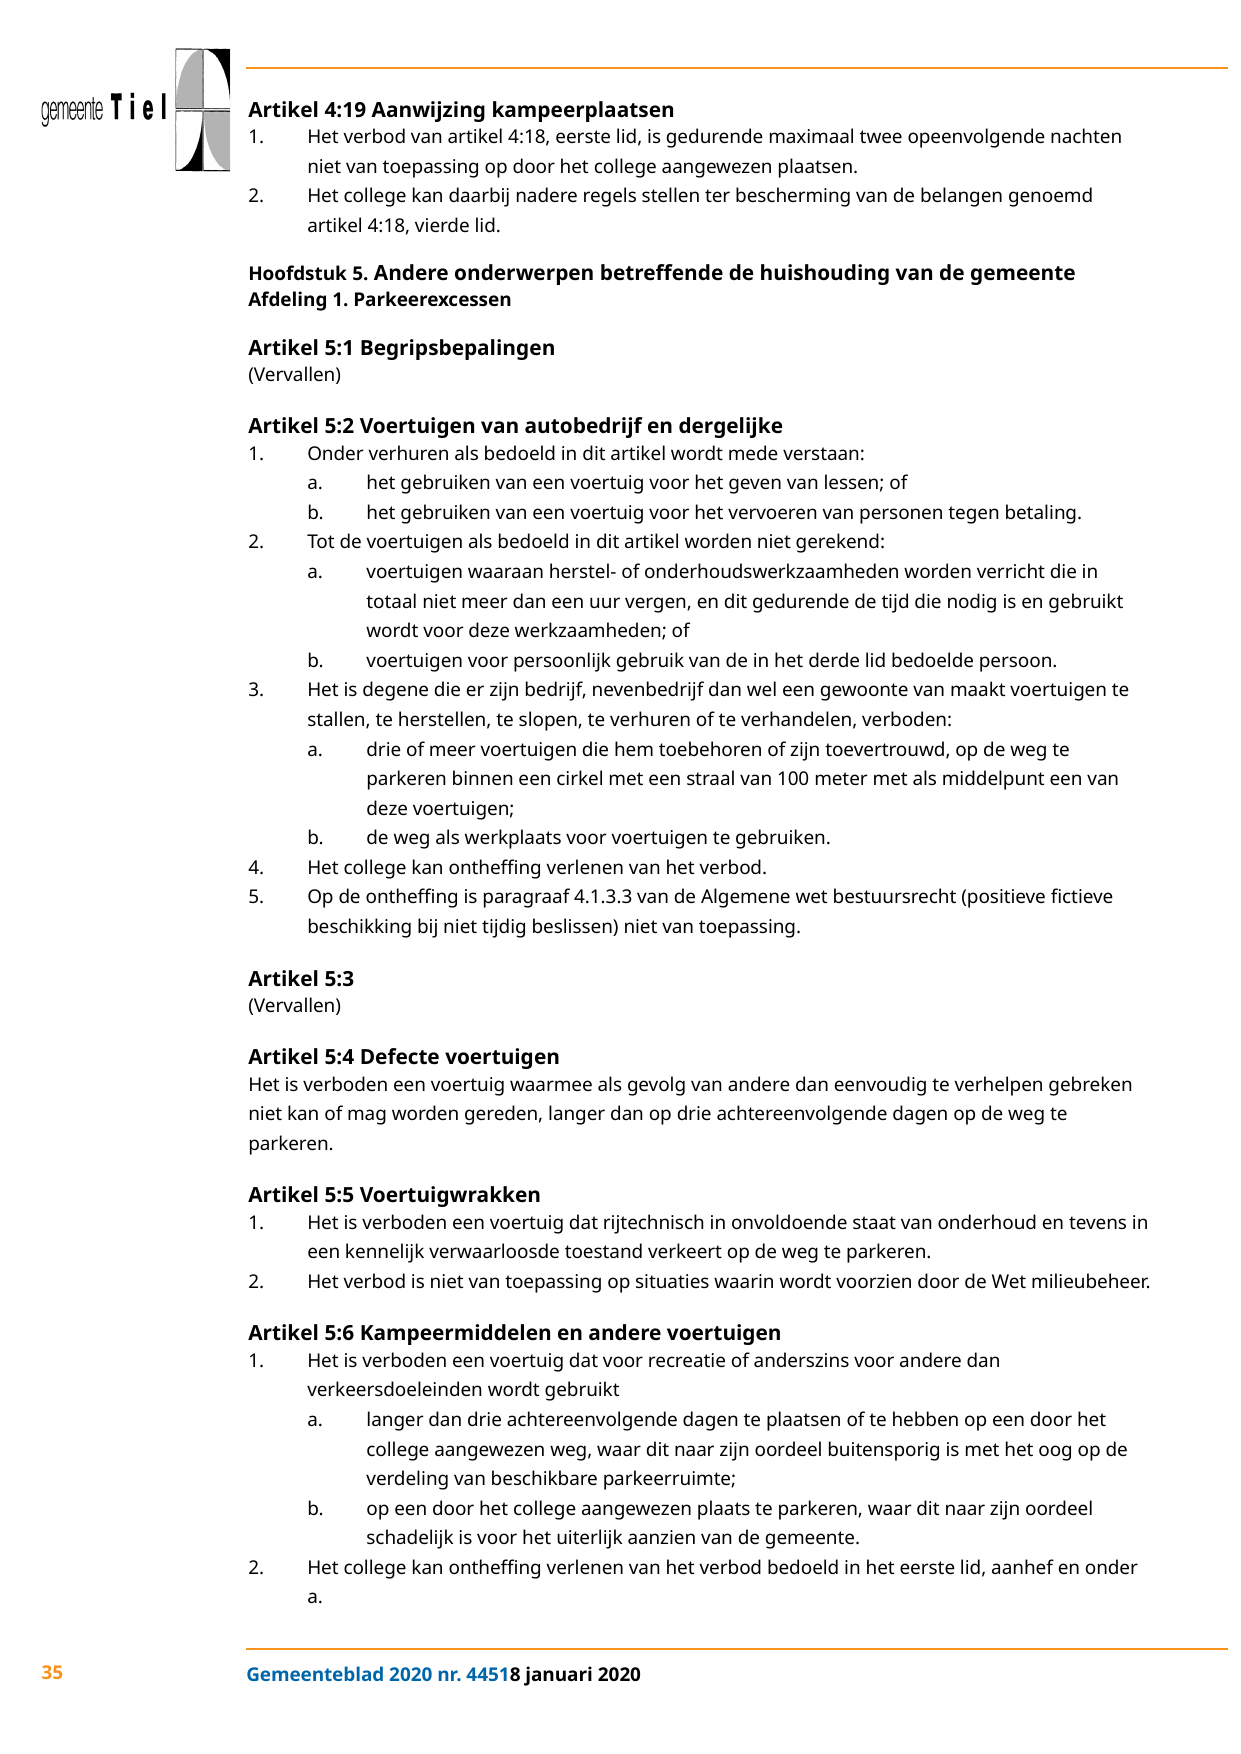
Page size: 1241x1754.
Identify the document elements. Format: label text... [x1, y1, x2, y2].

list het gebruiken van een voertuig voor het vervoeren van personen tegen betaling. [307, 499, 1152, 525]
text (Vervallen) [248, 361, 1152, 387]
text (Vervallen) [248, 992, 1152, 1018]
list drie of meer voertuigen die hem toebehoren of zijn toevertrouwd, op de weg te parkeren binnen een cirkel met een straal van 100 meter met als middelpunt een van deze voertuigen; [307, 736, 1152, 821]
list voertuigen voor persoonlijk gebruik van de in het derde lid bedoelde persoon. [307, 647, 1152, 673]
list langer dan drie achtereenvolgende dagen te plaatsen of te hebben op een door het college aangewezen weg, waar dit naar zijn oordeel buitensporig is met het oog op de verdeling van beschikbare parkeerruimte; [307, 1406, 1152, 1491]
text Artikel 5:5 Voertuigwrakken [248, 1181, 1152, 1209]
text Artikel 5:1 Begripsbepalingen [248, 333, 1152, 361]
list Het verbod van artikel 4:18, eerste lid, is gedurende maximaal twee opeenvolgende nachten niet van toepassing op door het college aangewezen plaatsen. [248, 123, 1152, 178]
text Het is verboden een voertuig waarmee als gevolg van andere dan eenvoudig te verhelpen gebreken niet kan of mag worden gereden, langer dan op drie achtereenvolgende dagen op de weg te parkeren. [248, 1071, 1152, 1156]
list Onder verhuren als bedoeld in dit artikel wordt mede verstaan: [248, 440, 1152, 466]
list op een door het college aangewezen plaats te parkeren, waar dit naar zijn oordeel schadelijk is voor het uiterlijk aanzien van de gemeente. [307, 1495, 1152, 1550]
list het gebruiken van een voertuig voor het geven van lessen; of [307, 469, 1152, 495]
list Het is verboden een voertuig dat voor recreatie of anderszins voor andere dan verkeersdoeleinden wordt gebruikt [248, 1347, 1152, 1402]
list Het college kan ontheffing verlenen van het verbod. [248, 854, 1152, 880]
text Hoofdstuk 5. Andere onderwerpen betreffende de huishouding van de gemeente [248, 258, 1152, 286]
text Artikel 5:3 [248, 964, 1152, 992]
text Artikel 5:2 Voertuigen van autobedrijf en dergelijke [248, 411, 1152, 440]
list de weg als werkplaats voor voertuigen te gebruiken. [307, 824, 1152, 850]
list Het is degene die er zijn bedrijf, nevenbedrijf dan wel een gewoonte van maakt voertuigen te stallen, te herstellen, te slopen, te verhuren of te verhandelen, verboden: [248, 677, 1152, 732]
list Het is verboden een voertuig dat rijtechnisch in onvoldoende staat van onderhoud en tevens in een kennelijk verwaarloosde toestand verkeert op de weg te parkeren. [248, 1209, 1152, 1264]
text Afdeling 1. Parkeerexcessen [248, 286, 1152, 312]
list voertuigen waaraan herstel- of onderhoudswerkzaamheden worden verricht die in totaal niet meer dan een uur vergen, en dit gedurende de tijd die nodig is en gebruikt wordt voor deze werkzaamheden; of [307, 558, 1152, 643]
list Op de ontheffing is paragraaf 4.1.3.3 van de Algemene wet bestuursrecht (positieve fictieve beschikking bij niet tijdig beslissen) niet van toepassing. [248, 884, 1152, 939]
text Artikel 5:6 Kampeermiddelen en andere voertuigen [248, 1318, 1152, 1347]
list Het college kan daarbij nadere regels stellen ter bescherming van de belangen genoemd artikel 4:18, vierde lid. [248, 182, 1152, 238]
text Artikel 5:4 Defecte voertuigen [248, 1042, 1152, 1071]
list Het college kan ontheffing verlenen van het verbod bedoeld in het eerste lid, aanhef en onder a. [248, 1554, 1152, 1609]
text Artikel 4:19 Aanwijzing kampeerplaatsen [248, 95, 1152, 123]
list Het verbod is niet van toepassing op situaties waarin wordt voorzien door de Wet milieubeheer. [248, 1268, 1152, 1294]
list Tot de voertuigen als bedoeld in dit artikel worden niet gerekend: [248, 529, 1152, 554]
picture [41, 47, 231, 172]
